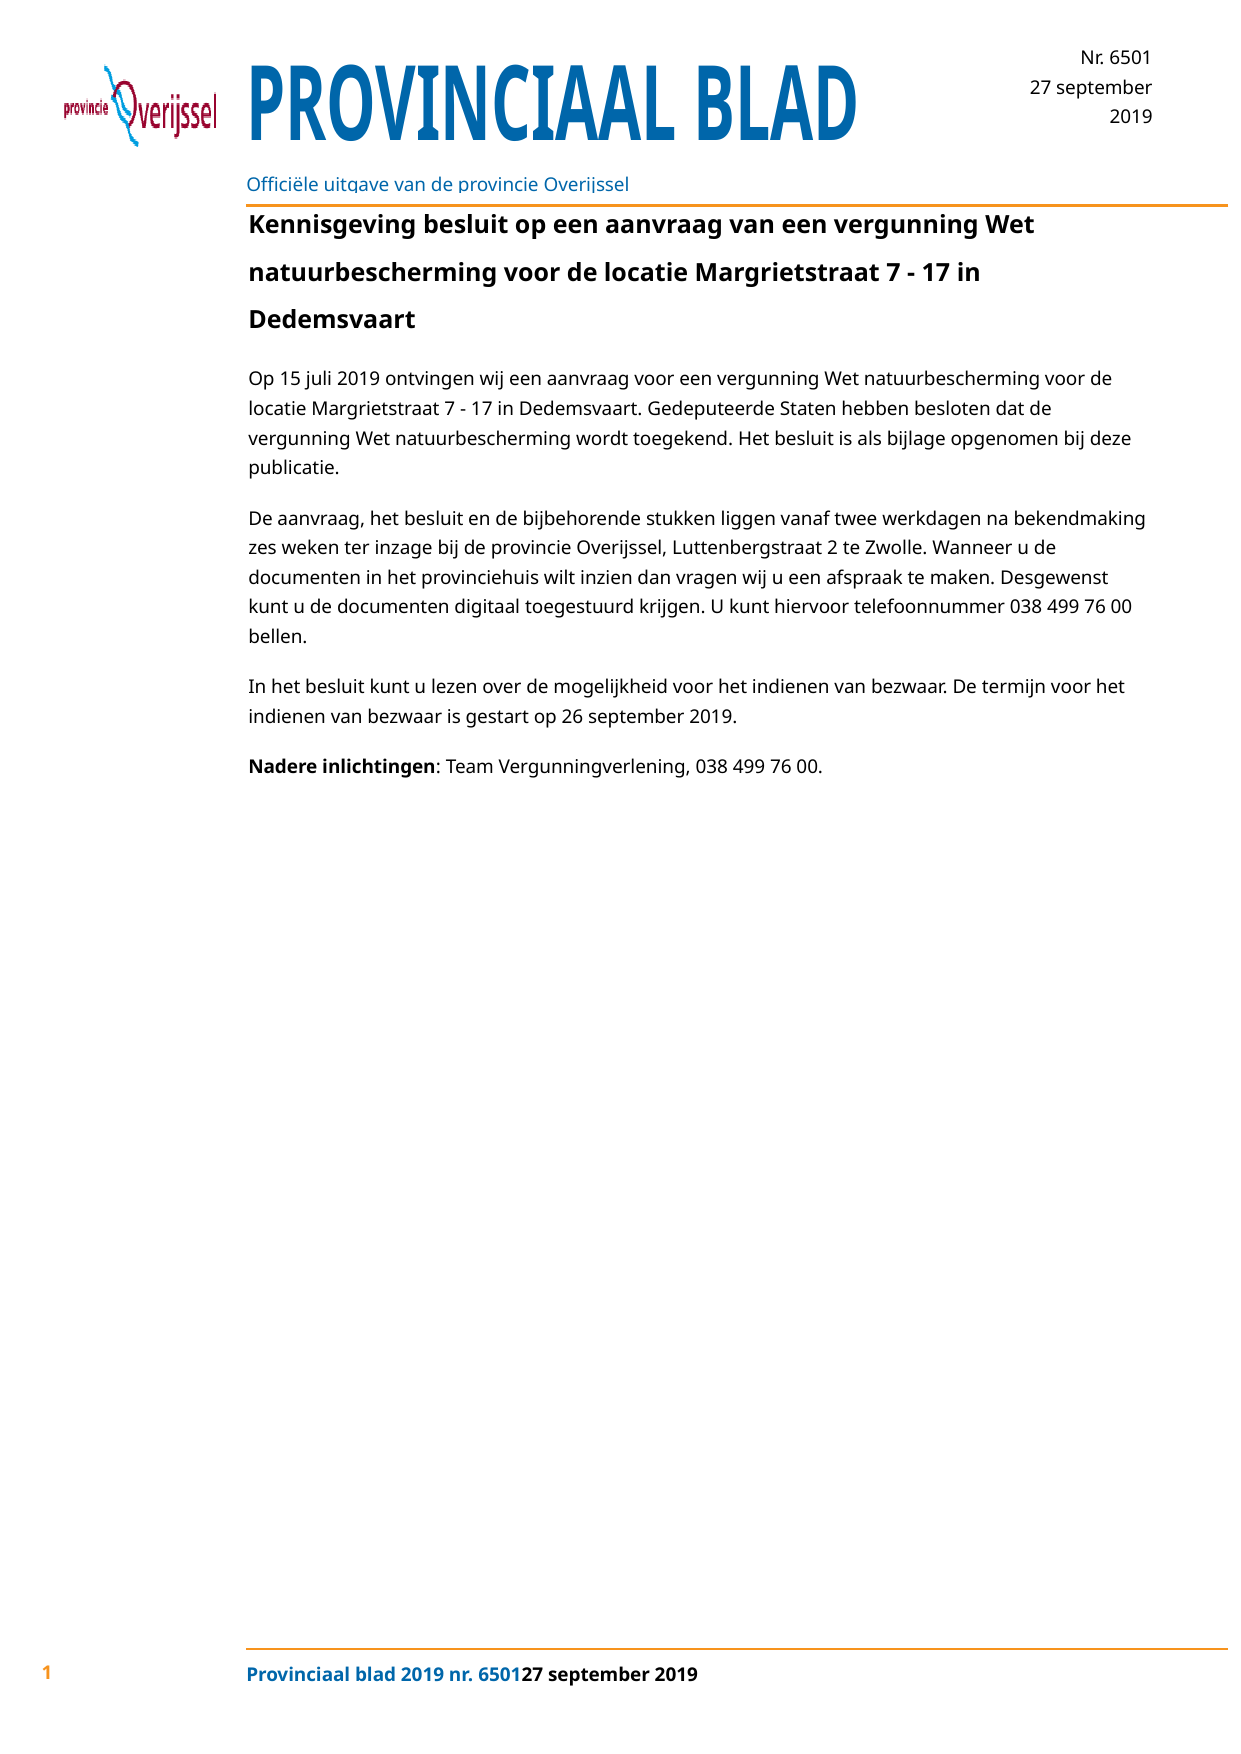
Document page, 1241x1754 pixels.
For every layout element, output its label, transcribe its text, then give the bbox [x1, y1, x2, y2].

text Kennisgeving besluit op een aanvraag van een vergunning Wet natuurbescherming voor de locatie Margrietstraat 7 - 17 in Dedemsvaart [248, 207, 1152, 336]
text Nadere inlichtingen: Team Vergunningverlening, 038 499 76 00. [248, 753, 1152, 779]
text De aanvraag, het besluit en de bijbehorende stukken liggen vanaf twee werkdagen na bekendmaking zes weken ter inzage bij de provincie Overijssel, Luttenbergstraat 2 te Zwolle. Wanneer u de documenten in het provinciehuis wilt inzien dan vragen wij u een afspraak te maken. Desgewenst kunt u de documenten digitaal toegestuurd krijgen. U kunt hiervoor telefoonnummer 038 499 76 00 bellen. [248, 505, 1152, 649]
text In het besluit kunt u lezen over de mogelijkheid voor het indienen van bezwaar. De termijn voor het indienen van bezwaar is gestart op 26 september 2019. [248, 673, 1152, 729]
picture [41, 47, 231, 172]
text Op 15 juli 2019 ontvingen wij een aanvraag voor een vergunning Wet natuurbescherming voor de locatie Margrietstraat 7 - 17 in Dedemsvaart. Gedeputeerde Staten hebben besloten dat de vergunning Wet natuurbescherming wordt toegekend. Het besluit is als bijlage opgenomen bij deze publicatie. [248, 366, 1152, 480]
